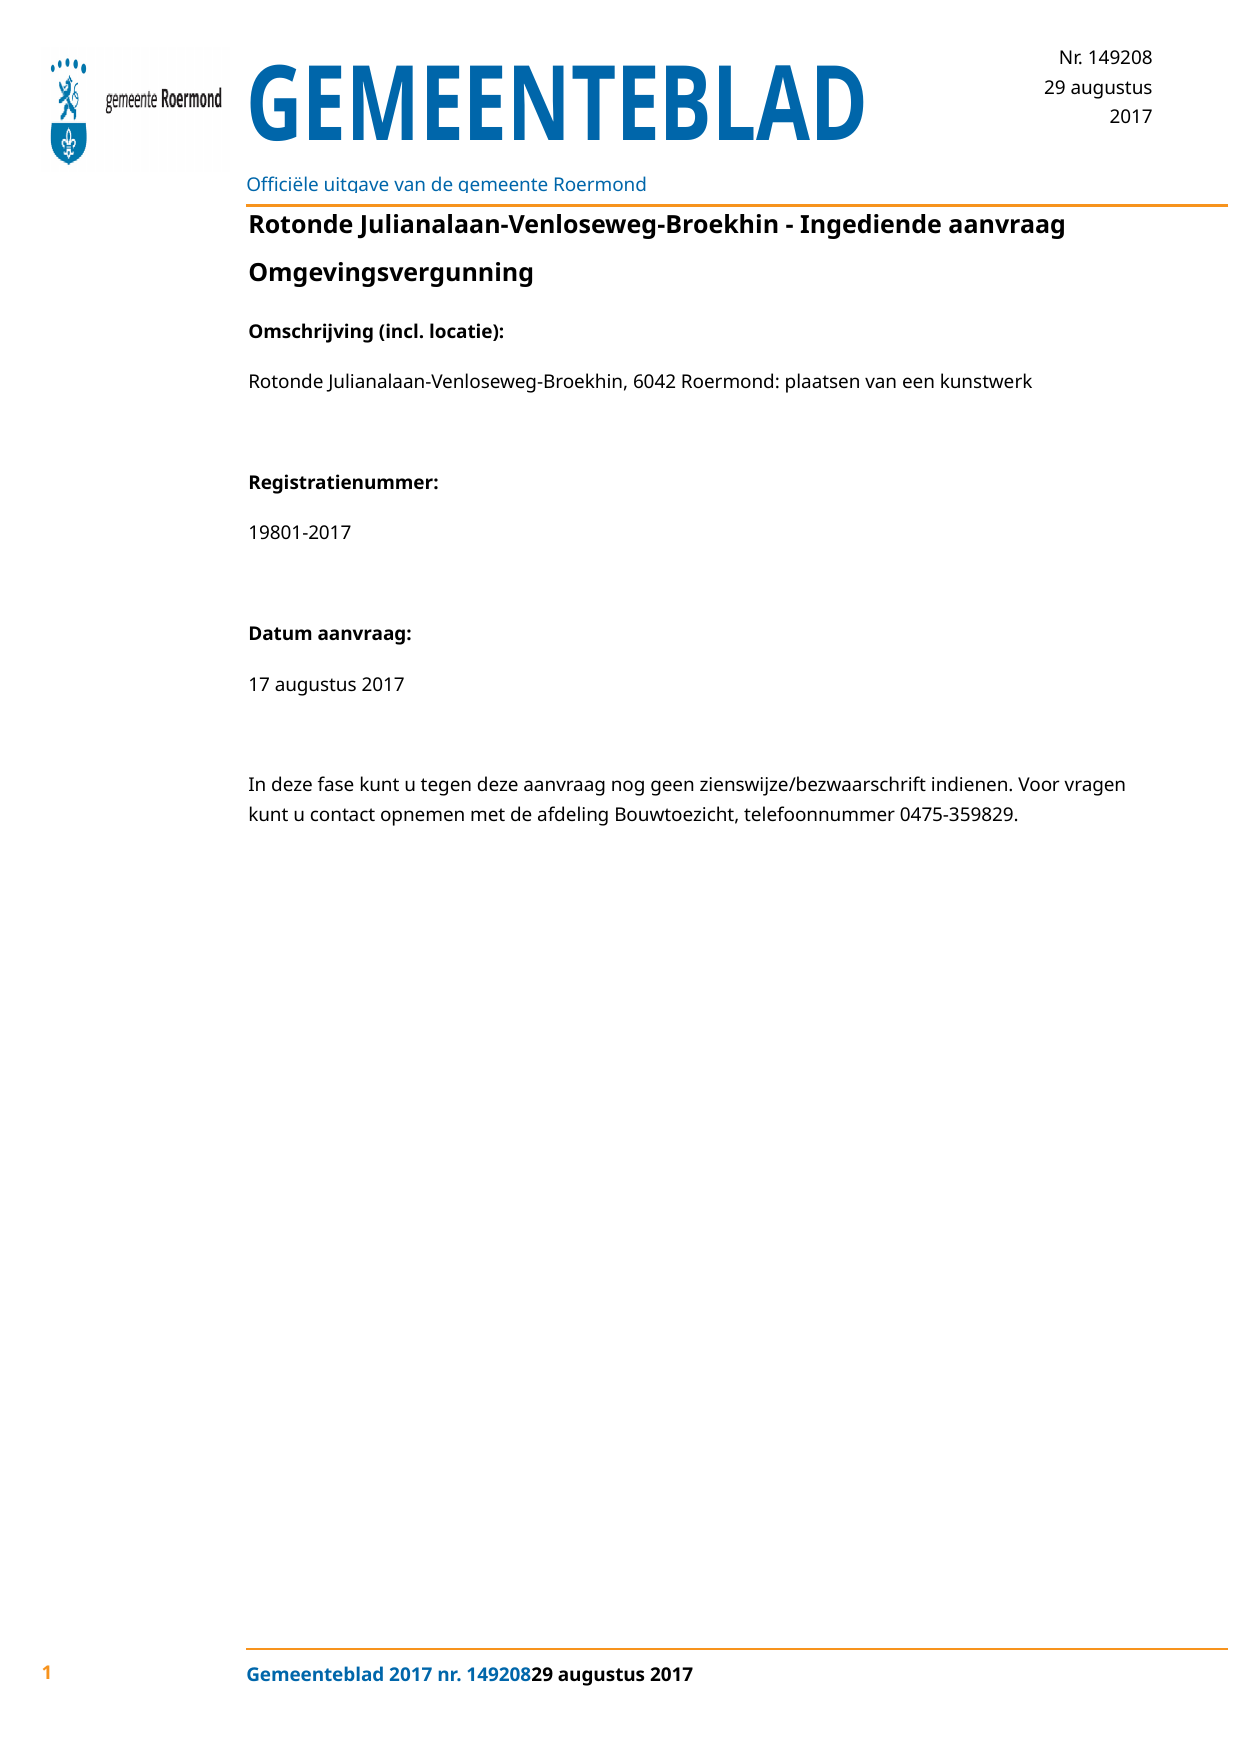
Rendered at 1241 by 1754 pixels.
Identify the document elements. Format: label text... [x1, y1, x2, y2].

text In deze fase kunt u tegen deze aanvraag nog geen zienswijze/bezwaarschrift indienen. Voor vragen kunt u contact opnemen met de afdeling Bouwtoezicht, telefoonnummer 0475-359829. [248, 772, 1152, 827]
text Datum aanvraag: [248, 620, 1152, 646]
text Rotonde Julianalaan-Venloseweg-Broekhin, 6042 Roermond: plaatsen van een kunstwerk [248, 368, 1152, 394]
text Registratienummer: [248, 469, 1152, 495]
text Rotonde Julianalaan-Venloseweg-Broekhin - Ingediende aanvraag Omgevingsvergunning [248, 207, 1152, 288]
picture [41, 47, 231, 172]
text Omschrijving (incl. locatie): [248, 318, 1152, 344]
text 19801-2017 [248, 519, 1152, 545]
text 17 augustus 2017 [248, 671, 1152, 697]
